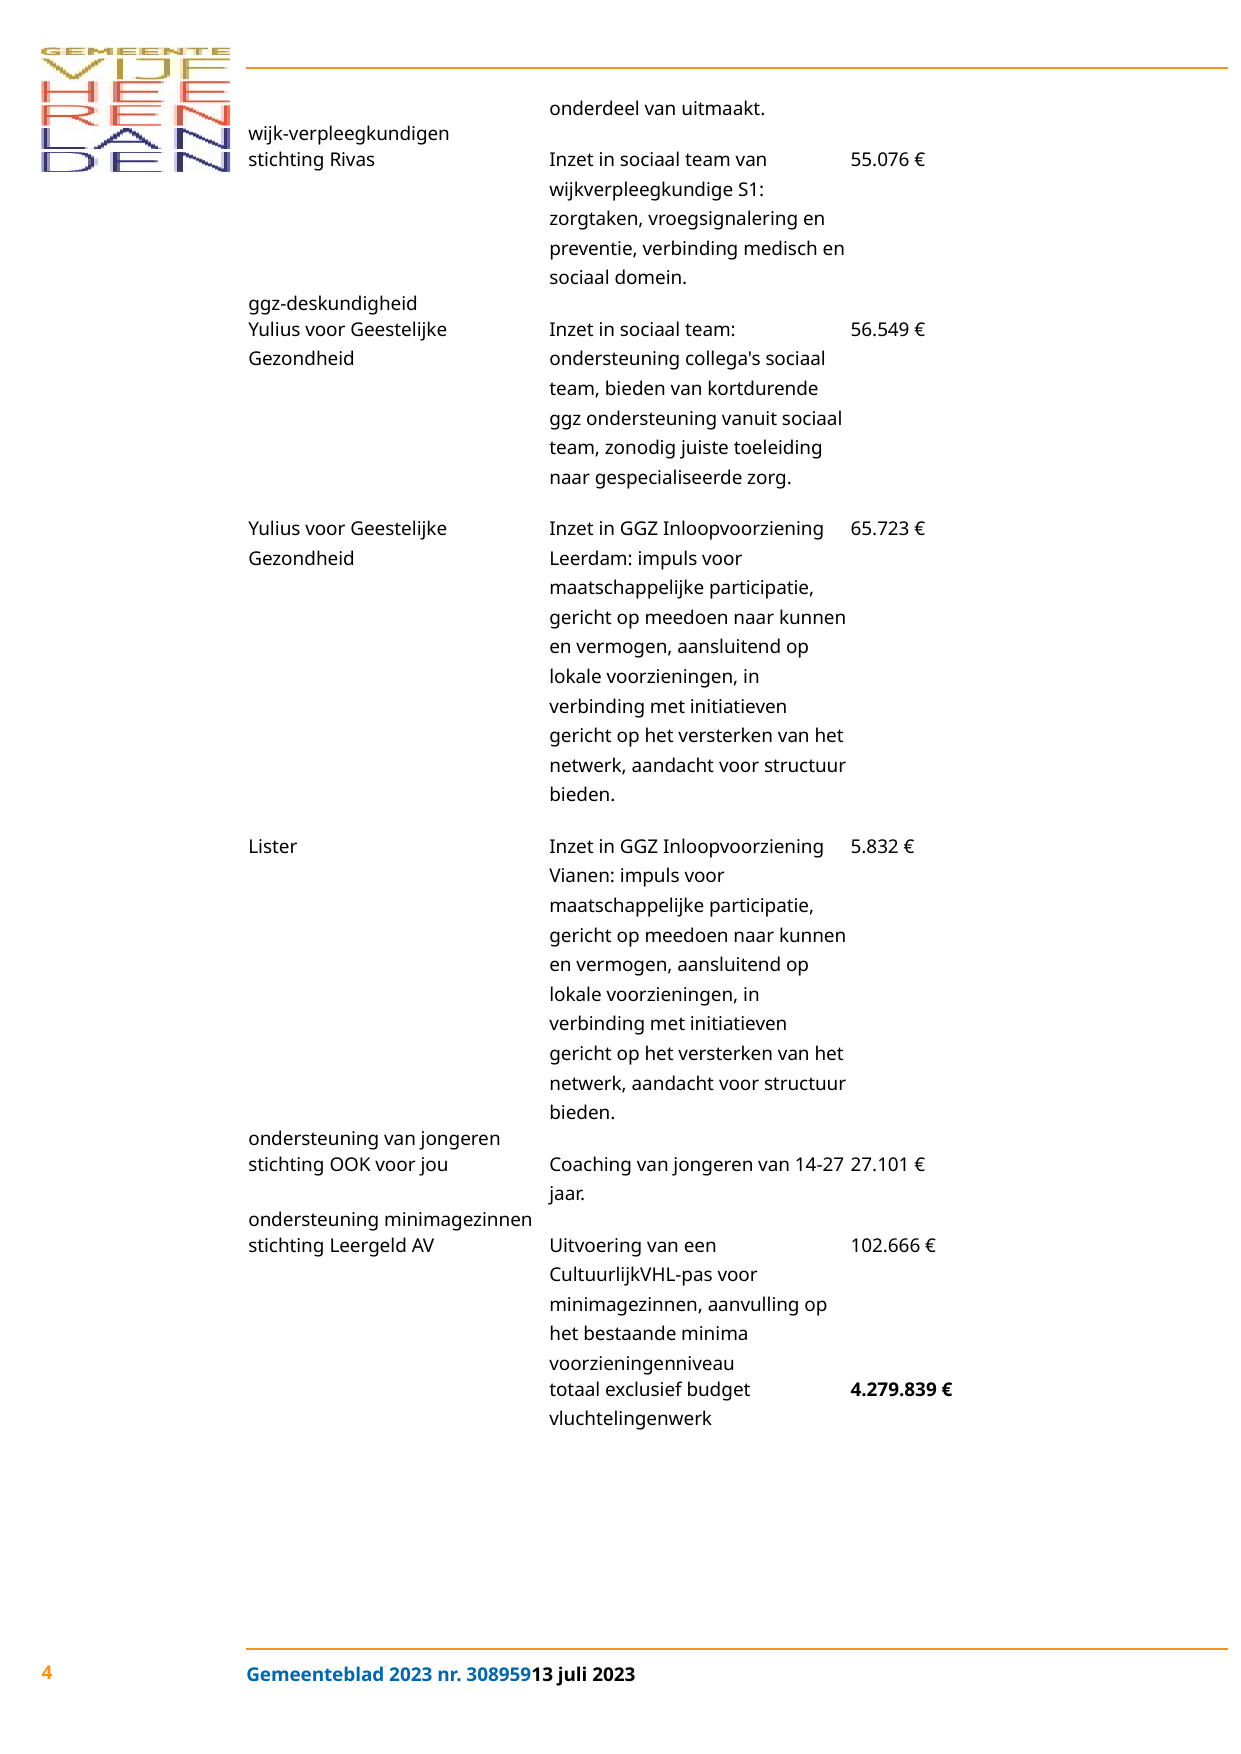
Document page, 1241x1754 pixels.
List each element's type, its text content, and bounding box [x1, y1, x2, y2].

table_cell Inzet in GGZ Inloopvoorziening Vianen: impuls voor maatschappelijke participatie, gericht op meedoen naar kunnen en vermogen, aansluitend op lokale voorzieningen, in verbinding met initiatieven gericht op het versterken van het netwerk, aandacht voor structuur bieden. [549, 833, 850, 1125]
table_cell [850, 95, 1152, 121]
table_cell [850, 808, 1152, 833]
table_cell Inzet in sociaal team: ondersteuning collega's sociaal team, bieden van kortdurende ggz ondersteuning vanuit sociaal team, zonodig juiste toeleiding naar gespecialiseerde zorg. [549, 316, 850, 490]
table_cell totaal exclusief budget vluchtelingenwerk [549, 1376, 850, 1431]
table_cell onderdeel van uitmaakt. [549, 95, 850, 121]
table_cell Uitvoering van een CultuurlijkVHL-pas voor minimagezinnen, aanvulling op het bestaande minima voorzieningenniveau [549, 1232, 850, 1376]
table_cell [549, 808, 850, 833]
table_cell Yulius voor Geestelijke Gezondheid [248, 316, 549, 490]
table_cell 65.723 € [850, 515, 1152, 807]
table_cell [850, 1125, 1152, 1151]
table_cell [248, 1376, 549, 1431]
table_cell 4.279.839 € [850, 1376, 1152, 1431]
table_cell 27.101 € [850, 1151, 1152, 1206]
table_cell ggz-deskundigheid [248, 290, 850, 316]
table_cell wijk-verpleegkundigen [248, 121, 850, 146]
table_cell Yulius voor Geestelijke Gezondheid [248, 515, 549, 807]
table_cell 5.832 € [850, 833, 1152, 1125]
table_cell 56.549 € [850, 316, 1152, 490]
table_cell [850, 1206, 1152, 1232]
table_cell [248, 808, 549, 833]
table_cell Inzet in GGZ Inloopvoorziening Leerdam: impuls voor maatschappelijke participatie, gericht op meedoen naar kunnen en vermogen, aansluitend op lokale voorzieningen, in verbinding met initiatieven gericht op het versterken van het netwerk, aandacht voor structuur bieden. [549, 515, 850, 807]
table_cell [850, 490, 1152, 515]
table_cell [850, 121, 1152, 146]
table_cell 102.666 € [850, 1232, 1152, 1376]
table_cell Inzet in sociaal team van wijkverpleegkundige S1: zorgtaken, vroegsignalering en preventie, verbinding medisch en sociaal domein. [549, 146, 850, 290]
table_cell [549, 490, 850, 515]
table_cell stichting Rivas [248, 146, 549, 290]
table_cell stichting OOK voor jou [248, 1151, 549, 1206]
table_cell stichting Leergeld AV [248, 1232, 549, 1376]
table_cell 55.076 € [850, 146, 1152, 290]
table_cell [248, 95, 549, 121]
table_cell Lister [248, 833, 549, 1125]
table_cell ondersteuning van jongeren [248, 1125, 850, 1151]
table_cell Coaching van jongeren van 14-27 jaar. [549, 1151, 850, 1206]
table_cell [248, 490, 549, 515]
table_cell [850, 290, 1152, 316]
table_cell ondersteuning minimagezinnen [248, 1206, 850, 1232]
picture [41, 47, 231, 172]
